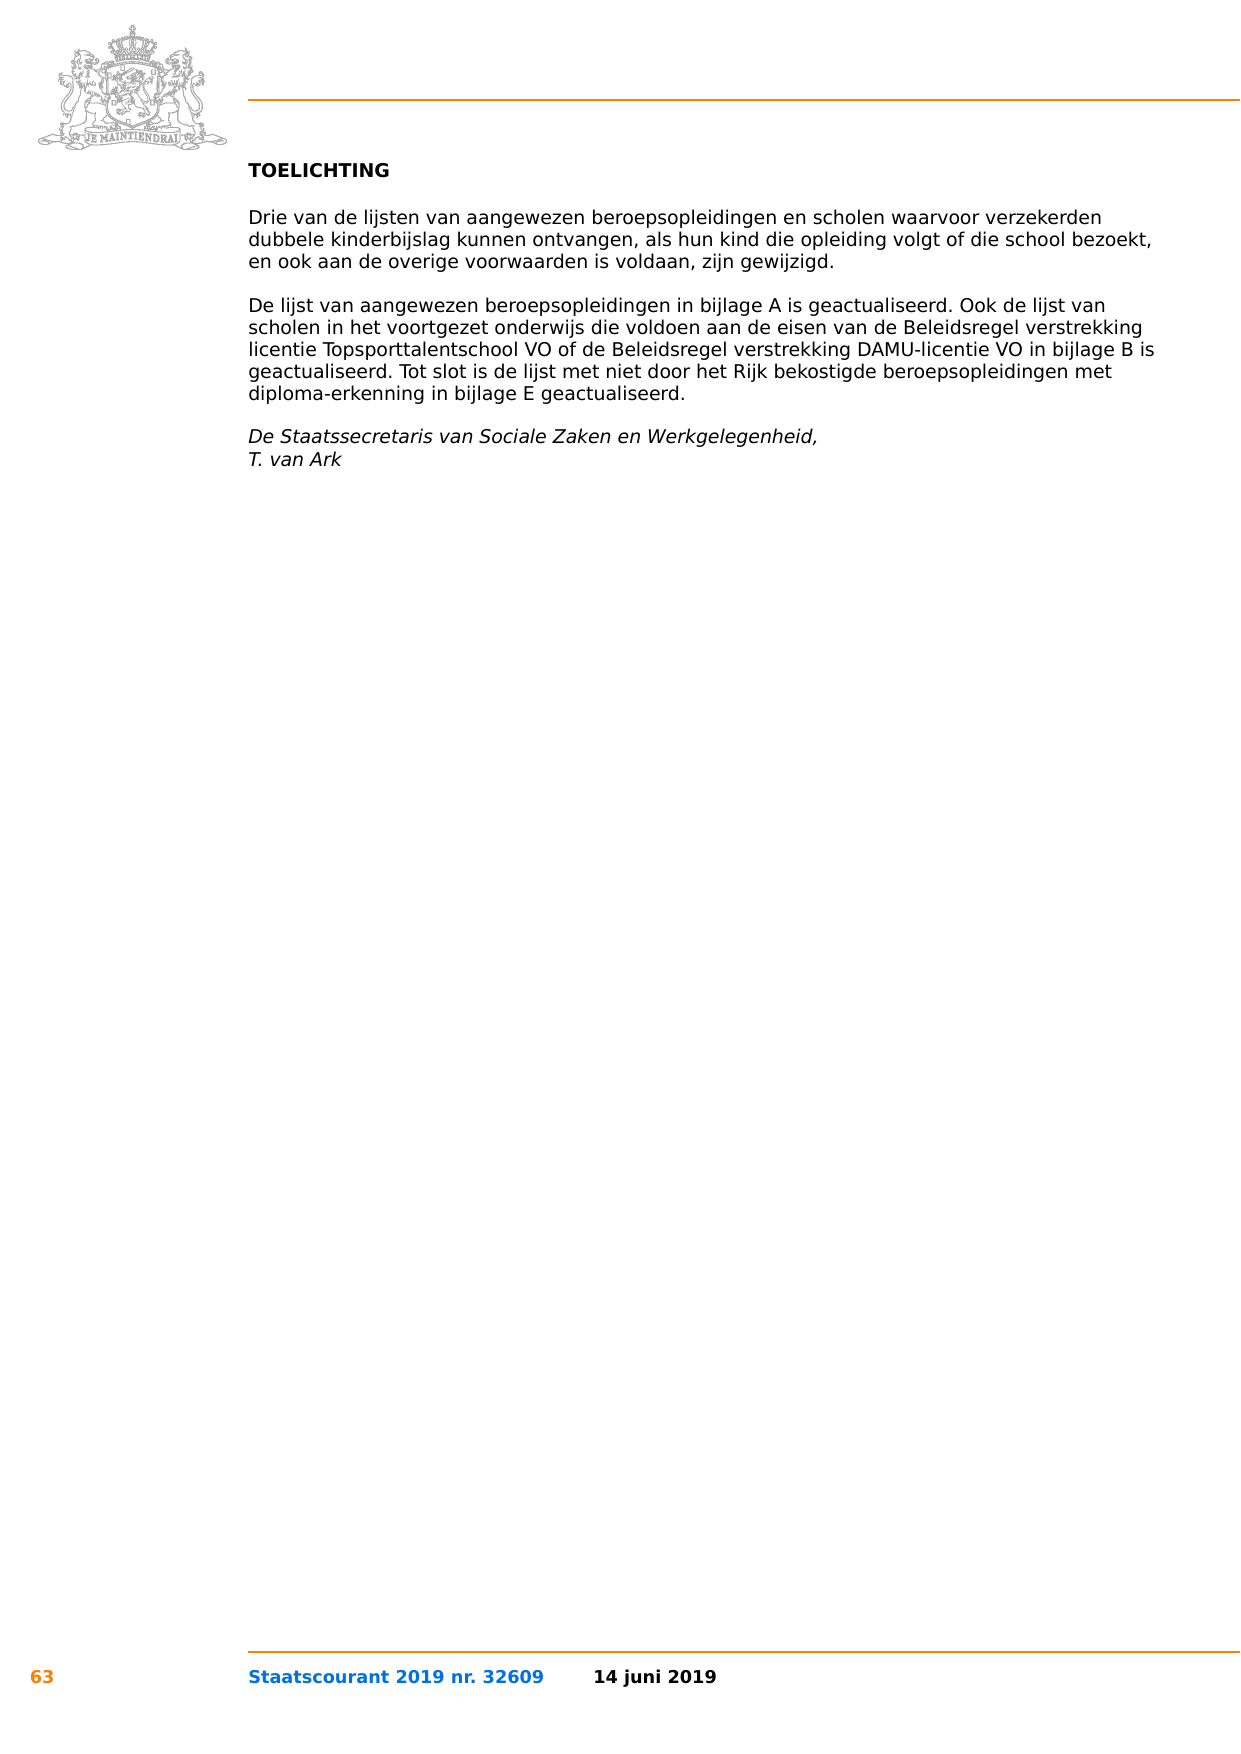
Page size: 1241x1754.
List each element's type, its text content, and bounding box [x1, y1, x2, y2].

picture [38, 25, 227, 150]
text De lijst van aangewezen beroepsopleidingen in bijlage A is geactualiseerd. Ook de lijst van scholen in het voortgezet onderwijs die voldoen aan de eisen van de Beleidsregel verstrekking licentie Topsporttalentschool VO of de Beleidsregel verstrekking DAMU-licentie VO in bijlage B is geactualiseerd. Tot slot is de lijst met niet door het Rijk bekostigde beroepsopleidingen met diploma-erkenning in bijlage E geactualiseerd. [248, 295, 1163, 404]
text De Staatssecretaris van Sociale Zaken en Werkgelegenheid, T. van Ark [248, 426, 1163, 470]
subtitle TOELICHTING [248, 160, 1163, 182]
text Drie van de lijsten van aangewezen beroepsopleidingen en scholen waarvoor verzekerden dubbele kinderbijslag kunnen ontvangen, als hun kind die opleiding volgt of die school bezoekt, en ook aan de overige voorwaarden is voldaan, zijn gewijzigd. [248, 207, 1163, 273]
